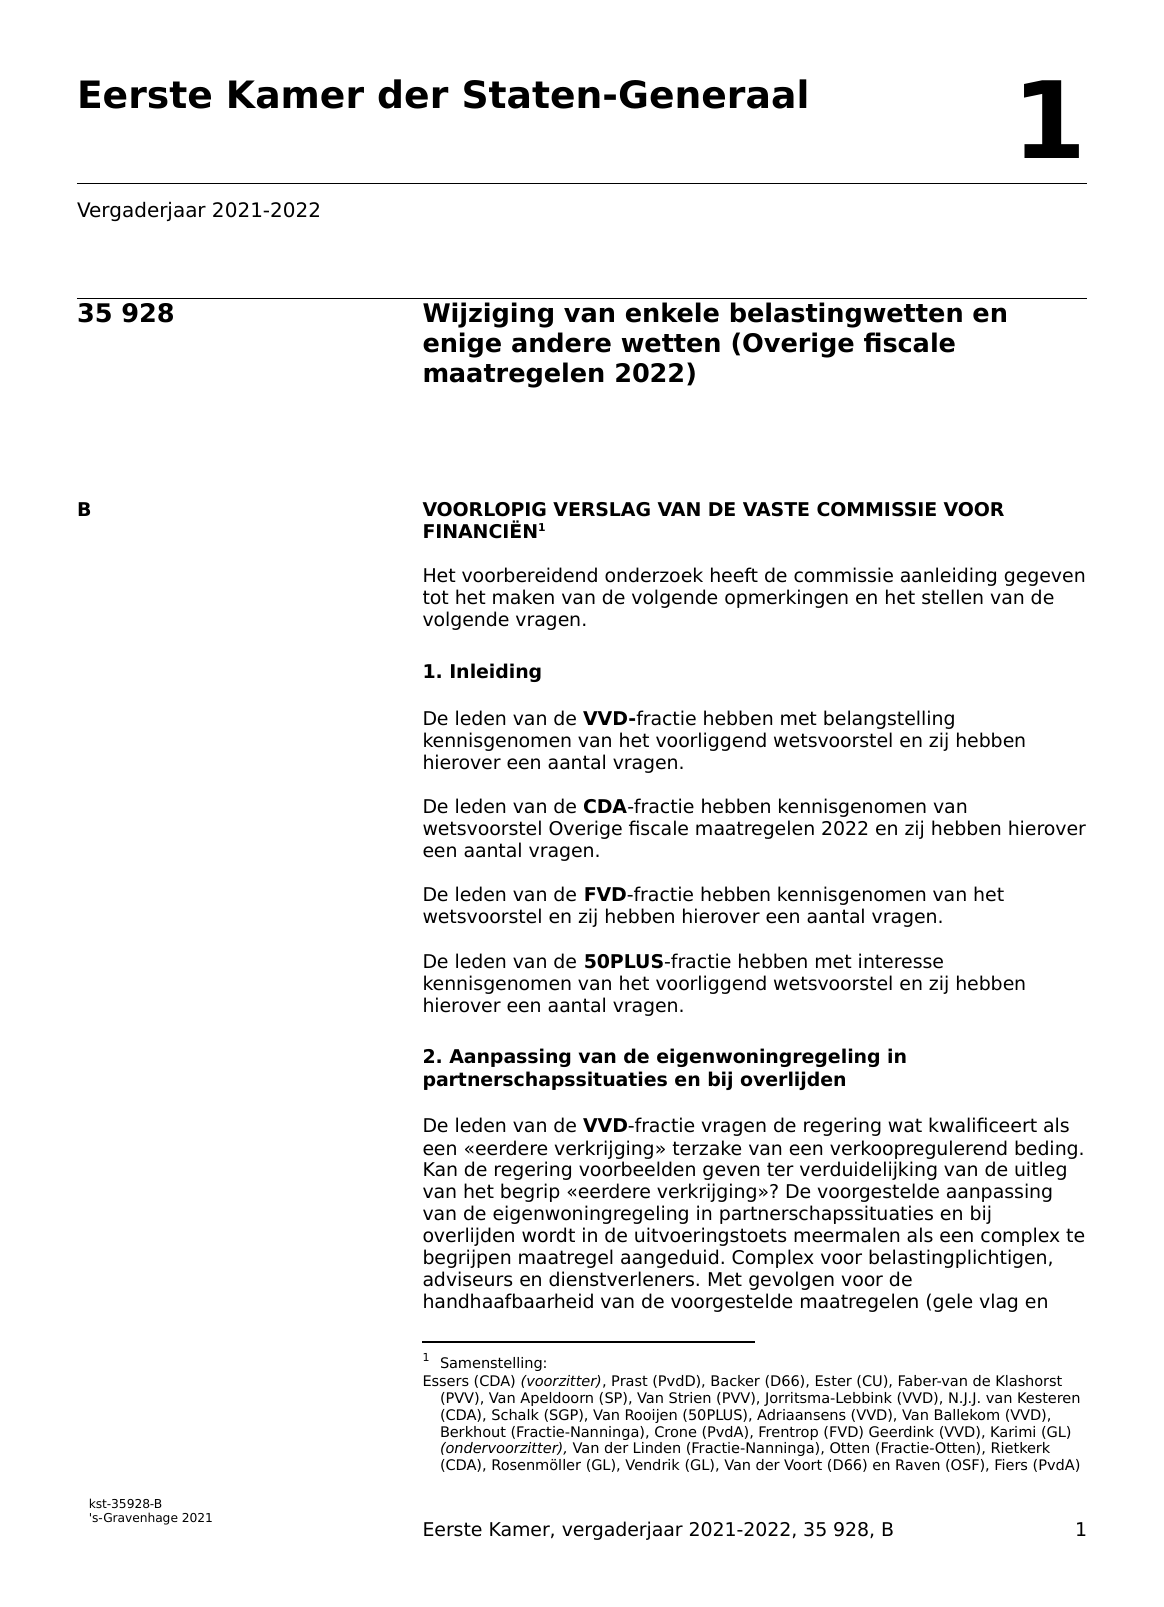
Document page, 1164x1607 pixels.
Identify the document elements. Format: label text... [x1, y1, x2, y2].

text De leden van de FVD-fractie hebben kennisgenomen van het wetsvoorstel en zij hebben hierover een aantal vragen. [422, 884, 1087, 928]
table_header Eerste Kamer der Staten-Generaal [77, 59, 886, 183]
subtitle B VOORLOPIG VERSLAG VAN DE VASTE COMMISSIE VOOR FINANCIËN [77, 499, 1087, 543]
subtitle 1. Inleiding [422, 661, 1087, 683]
subtitle 35 928 Wijziging van enkele belastingwetten en enige andere wetten (Overige fiscale maatregelen 2022) [77, 299, 1087, 388]
subtitle 2. Aanpassing van de eigenwoningregeling in partnerschapssituaties en bij overlijden [422, 1046, 1087, 1090]
text Het voorbereidend onderzoek heeft de commissie aanleiding gegeven tot het maken van de volgende opmerkingen en het stellen van de volgende vragen. [422, 565, 1087, 631]
text Essers (CDA) (voorzitter), Prast (PvdD), Backer (D66), Ester (CU), Faber-van de Klashorst (PVV), Van Apeldoorn (SP), Van Strien (PVV), Jorritsma-Lebbink (VVD), N.J.J. van Kesteren (CDA), Schalk (SGP), Van Rooijen (50PLUS), Adriaansens (VVD), Van Ballekom (VVD), Berkhout (Fractie-Nanninga), Crone (PvdA), Frentrop (FVD) Geerdink (VVD), Karimi (GL) (ondervoorzitter), Van der Linden (Fractie-Nanninga), Otten (Fractie-Otten), Rietkerk (CDA), Rosenmöller (GL), Vendrik (GL), Van der Voort (D66) en Raven (OSF), Fiers (PvdA) [422, 1373, 1087, 1474]
table_header 1 [886, 59, 1087, 183]
text kst-35928-B [88, 1497, 323, 1511]
text De leden van de VVD-fractie vragen de regering wat kwalificeert als een «eerdere verkrijging» terzake van een verkoopregulerend beding. Kan de regering voorbeelden geven ter verduidelijking van de uitleg van het begrip «eerdere verkrijging»? De voorgestelde aanpassing van de eigenwoningregeling in partnerschapssituaties en bij overlijden wordt in de uitvoeringstoets meermalen als een complex te begrijpen maatregel aangeduid. Complex voor belastingplichtigen, adviseurs en dienstverleners. Met gevolgen voor de handhaafbaarheid van de voorgestelde maatregelen (gele vlag en [422, 1115, 1087, 1313]
text De leden van de CDA-fractie hebben kennisgenomen van wetsvoorstel Overige fiscale maatregelen 2022 en zij hebben hierover een aantal vragen. [422, 796, 1087, 862]
table_cell Vergaderjaar 2021-2022 [77, 184, 1087, 298]
text De leden van de VVD-fractie hebben met belangstelling kennisgenomen van het voorliggend wetsvoorstel en zij hebben hierover een aantal vragen. [422, 708, 1087, 774]
text De leden van de 50PLUS-fractie hebben met interesse kennisgenomen van het voorliggend wetsvoorstel en zij hebben hierover een aantal vragen. [422, 951, 1087, 1016]
text 's-Gravenhage 2021 [88, 1511, 323, 1525]
text Samenstelling: [422, 1351, 1087, 1373]
